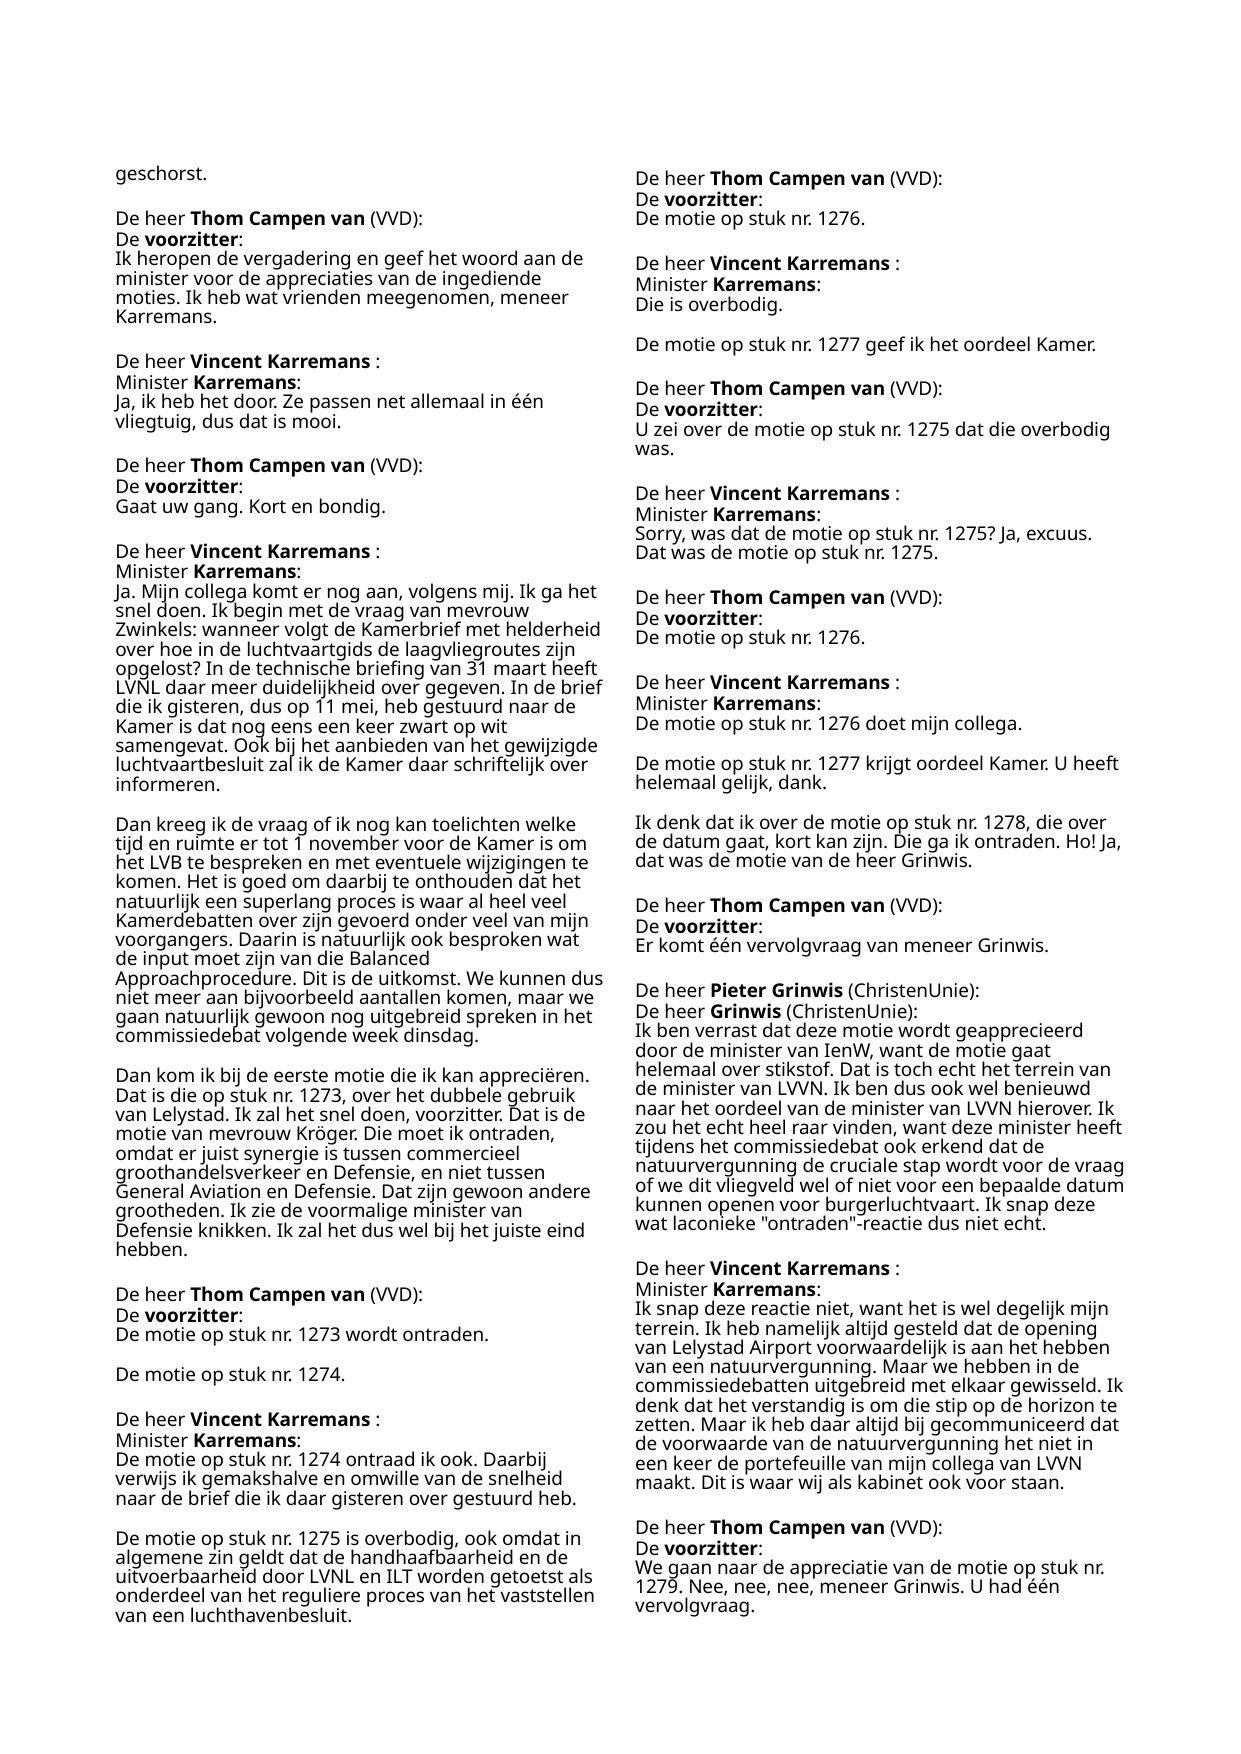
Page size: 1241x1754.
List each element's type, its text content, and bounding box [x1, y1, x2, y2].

text Ja. Mijn collega komt er nog aan, volgens mij. Ik ga het snel doen. Ik begin met de vraag van mevrouw Zwinkels: wanneer volgt de Kamerbrief met helderheid over hoe in de luchtvaartgids de laagvliegroutes zijn opgelost? In de technische briefing van 31 maart heeft LVNL daar meer duidelijkheid over gegeven. In de brief die ik gisteren, dus op 11 mei, heb gestuurd naar de Kamer is dat nog eens een keer zwart op wit samengevat. Ook bij het aanbieden van het gewijzigde luchtvaartbesluit zal ik de Kamer daar schriftelijk over informeren. [115, 583, 605, 795]
text De heer Thom Campen van (VVD): [115, 1281, 605, 1307]
text U zei over de motie op stuk nr. 1275 dat die overbodig was. [635, 421, 1125, 459]
text De motie op stuk nr. 1277 krijgt oordeel Kamer. U heeft helemaal gelijk, dank. [635, 754, 1125, 793]
text De heer Pieter Grinwis (ChristenUnie): [635, 977, 1125, 1003]
text We gaan naar de appreciatie van de motie op stuk nr. 1279. Nee, nee, nee, meneer Grinwis. U had één vervolgvraag. [635, 1559, 1125, 1617]
text De heer Thom Campen van (VVD): [115, 453, 605, 478]
text De motie op stuk nr. 1276. [635, 210, 1125, 230]
text De heer Thom Campen van (VVD): [115, 205, 605, 231]
text De voorzitter: [635, 1539, 1125, 1559]
text Minister Karremans: [115, 374, 605, 393]
text De voorzitter: [635, 191, 1125, 210]
text Ik snap deze reactie niet, want het is wel degelijk mijn terrein. Ik heb namelijk altijd gesteld dat de opening van Lelystad Airport voorwaardelijk is aan het hebben van een natuurvergunning. Maar we hebben in de commissiedebatten uitgebreid met elkaar gewisseld. Ik denk dat het verstandig is om die stip op de horizon te zetten. Maar ik heb daar altijd bij gecommuniceerd dat de voorwaarde van de natuurvergunning het niet in een keer de portefeuille van mijn collega van LVVN maakt. Dit is waar wij als kabinet ook voor staan. [635, 1300, 1125, 1493]
text Gaat uw gang. Kort en bondig. [115, 498, 605, 517]
text Minister Karremans: [115, 563, 605, 583]
text Minister Karremans: [115, 1432, 605, 1451]
text geschorst. [115, 165, 605, 184]
text De voorzitter: [115, 1307, 605, 1326]
text De motie op stuk nr. 1277 geef ik het oordeel Kamer. [635, 336, 1125, 355]
text De heer Vincent Karremans : [635, 251, 1125, 276]
text Dan kreeg ik de vraag of ik nog kan toelichten welke tijd en ruimte er tot 1 november voor de Kamer is om het LVB te bespreken en met eventuele wijzigingen te komen. Het is goed om daarbij te onthouden dat het natuurlijk een superlang proces is waar al heel veel Kamerdebatten over zijn gevoerd onder veel van mijn voorgangers. Daarin is natuurlijk ook besproken wat de input moet zijn van die Balanced Approachprocedure. Dit is de uitkomst. We kunnen dus niet meer aan bijvoorbeeld aantallen komen, maar we gaan natuurlijk gewoon nog uitgebreid spreken in het commissiedebat volgende week dinsdag. [115, 816, 605, 1047]
text De motie op stuk nr. 1274 ontraad ik ook. Daarbij verwijs ik gemakshalve en omwille van de snelheid naar de brief die ik daar gisteren over gestuurd heb. [115, 1451, 605, 1509]
text De heer Grinwis (ChristenUnie): [635, 1003, 1125, 1022]
text Minister Karremans: [635, 1281, 1125, 1300]
text De heer Thom Campen van (VVD): [635, 892, 1125, 918]
text De heer Thom Campen van (VVD): [635, 584, 1125, 610]
text Sorry, was dat de motie op stuk nr. 1275? Ja, excuus. Dat was de motie op stuk nr. 1275. [635, 525, 1125, 563]
text De heer Vincent Karremans : [115, 538, 605, 563]
text Minister Karremans: [635, 276, 1125, 296]
text Ja, ik heb het door. Ze passen net allemaal in één vliegtuig, dus dat is mooi. [115, 393, 605, 432]
text De motie op stuk nr. 1276. [635, 629, 1125, 649]
text De voorzitter: [635, 610, 1125, 629]
text De motie op stuk nr. 1276 doet mijn collega. [635, 714, 1125, 734]
text De voorzitter: [115, 231, 605, 250]
text Ik denk dat ik over de motie op stuk nr. 1278, die over de datum gaat, kort kan zijn. Die ga ik ontraden. Ho! Ja, dat was de motie van de heer Grinwis. [635, 814, 1125, 872]
text Minister Karremans: [635, 695, 1125, 714]
text De heer Vincent Karremans : [115, 348, 605, 374]
text Minister Karremans: [635, 506, 1125, 525]
text De motie op stuk nr. 1275 is overbodig, ook omdat in algemene zin geldt dat de handhaafbaarheid en de uitvoerbaarheid door LVNL en ILT worden getoetst als onderdeel van het reguliere proces van het vaststellen van een luchthavenbesluit. [115, 1530, 605, 1626]
text Ik heropen de vergadering en geef het woord aan de minister voor de appreciaties van de ingediende moties. Ik heb wat vrienden meegenomen, meneer Karremans. [115, 250, 605, 327]
text Ik ben verrast dat deze motie wordt geapprecieerd door de minister van IenW, want de motie gaat helemaal over stikstof. Dat is toch echt het terrein van de minister van LVVN. Ik ben dus ook wel benieuwd naar het oordeel van de minister van LVVN hierover. Ik zou het echt heel raar vinden, want deze minister heeft tijdens het commissiedebat ook erkend dat de natuurvergunning de cruciale stap wordt voor de vraag of we dit vliegveld wel of niet voor een bepaalde datum kunnen openen voor burgerluchtvaart. Ik snap deze wat laconieke "ontraden"-reactie dus niet echt. [635, 1022, 1125, 1234]
text Die is overbodig. [635, 296, 1125, 315]
text De heer Thom Campen van (VVD): [635, 376, 1125, 401]
text De heer Vincent Karremans : [635, 480, 1125, 506]
text De heer Thom Campen van (VVD): [635, 1514, 1125, 1539]
text De voorzitter: [635, 401, 1125, 421]
text De heer Vincent Karremans : [115, 1406, 605, 1432]
text De heer Vincent Karremans : [635, 669, 1125, 695]
text Er komt één vervolgvraag van meneer Grinwis. [635, 937, 1125, 957]
text De heer Thom Campen van (VVD): [635, 165, 1125, 191]
text De motie op stuk nr. 1274. [115, 1366, 605, 1385]
text De heer Vincent Karremans : [635, 1255, 1125, 1281]
text De motie op stuk nr. 1273 wordt ontraden. [115, 1326, 605, 1345]
text De voorzitter: [115, 478, 605, 498]
text Dan kom ik bij de eerste motie die ik kan appreciëren. Dat is die op stuk nr. 1273, over het dubbele gebruik van Lelystad. Ik zal het snel doen, voorzitter. Dat is de motie van mevrouw Kröger. Die moet ik ontraden, omdat er juist synergie is tussen commercieel groothandelsverkeer en Defensie, en niet tussen General Aviation en Defensie. Dat zijn gewoon andere grootheden. Ik zie de voormalige minister van Defensie knikken. Ik zal het dus wel bij het juiste eind hebben. [115, 1067, 605, 1260]
text De voorzitter: [635, 918, 1125, 937]
